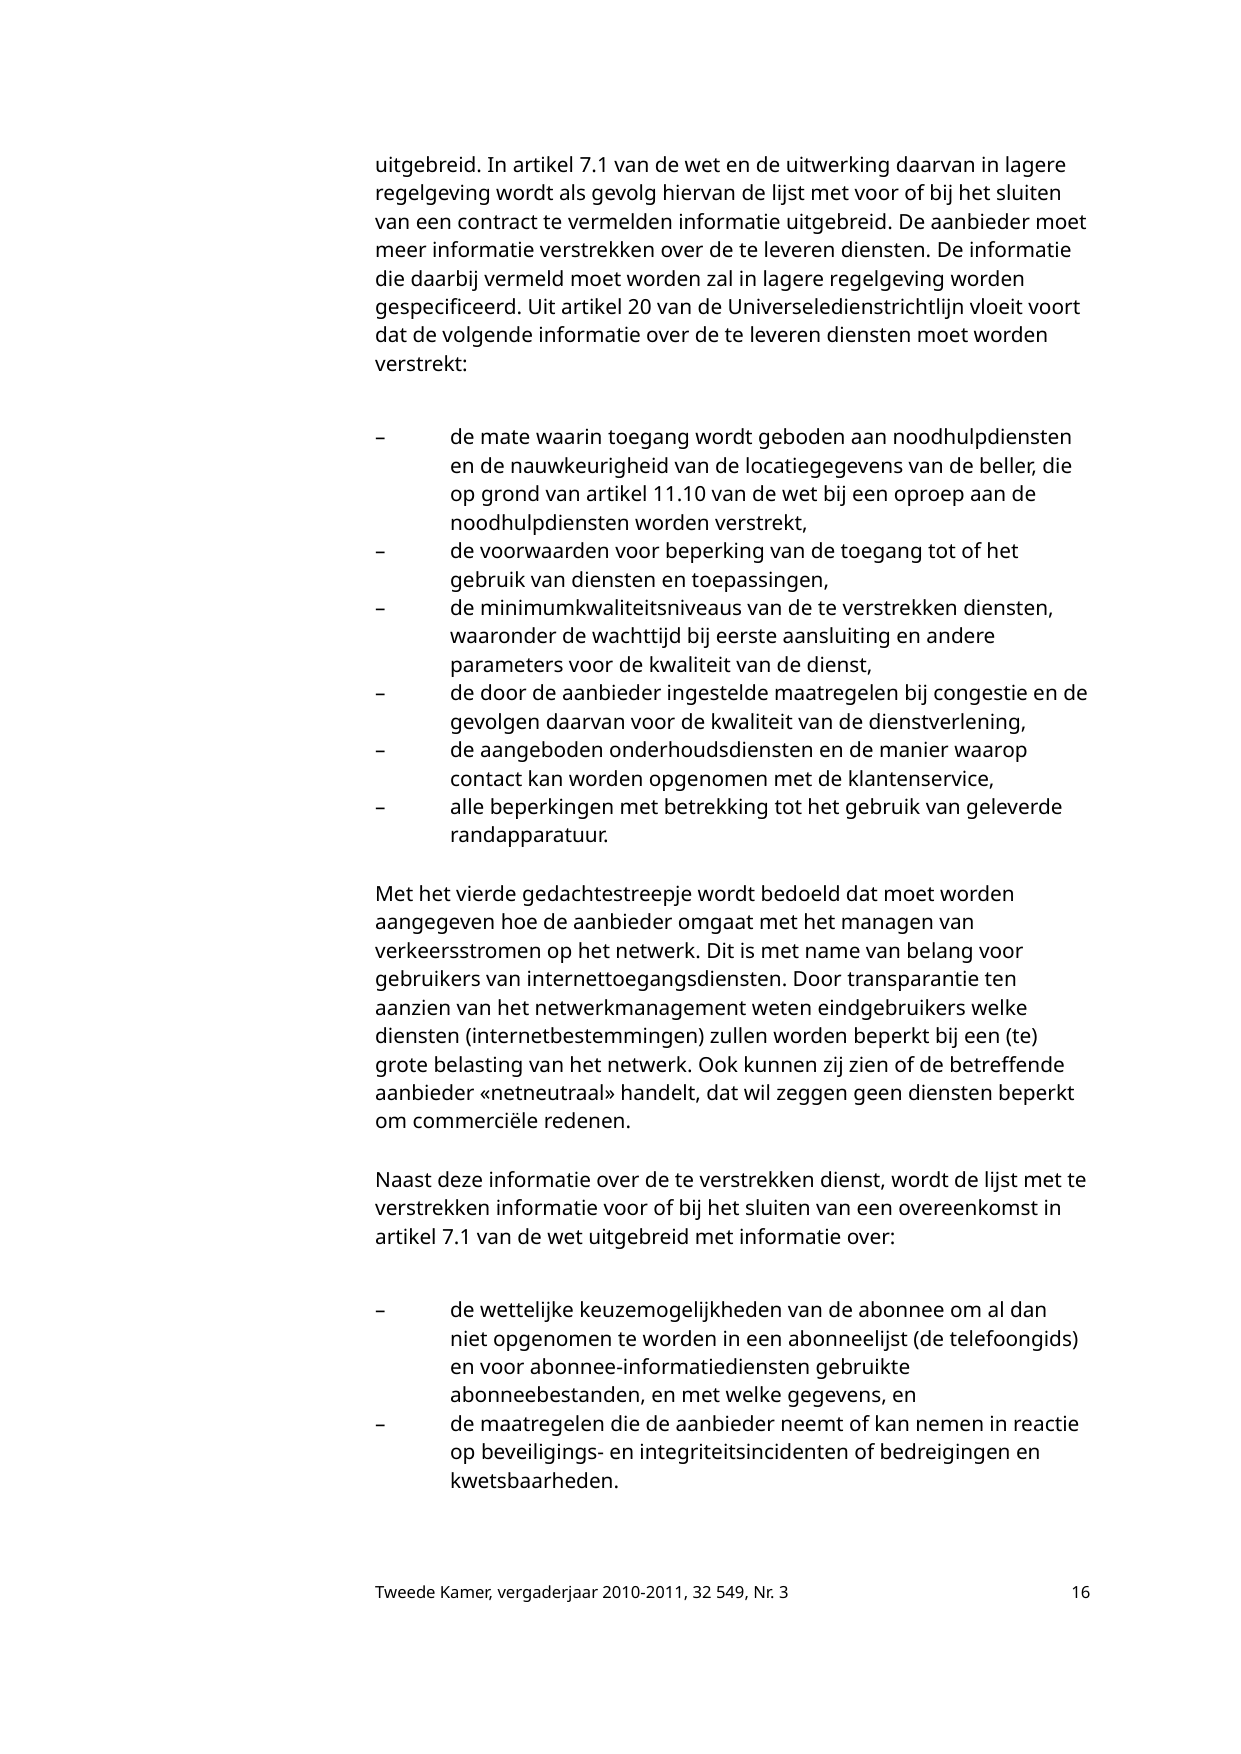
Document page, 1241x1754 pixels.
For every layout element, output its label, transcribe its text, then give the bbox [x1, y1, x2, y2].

text Met het vierde gedachtestreepje wordt bedoeld dat moet worden aangegeven hoe de aanbieder omgaat met het managen van verkeersstromen op het netwerk. Dit is met name van belang voor gebruikers van internettoegangsdiensten. Door transparantie ten aanzien van het netwerkmanagement weten eindgebruikers welke diensten (internetbestemmingen) zullen worden beperkt bij een (te) grote belasting van het netwerk. Ook kunnen zij zien of de betreffende aanbieder «netneutraal» handelt, dat wil zeggen geen diensten beperkt om commerciële redenen. [375, 879, 1090, 1135]
text Naast deze informatie over de te verstrekken dienst, wordt de lijst met te verstrekken informatie voor of bij het sluiten van een overeenkomst in artikel 7.1 van de wet uitgebreid met informatie over: [375, 1165, 1090, 1250]
text uitgebreid. In artikel 7.1 van de wet en de uitwerking daarvan in lagere regelgeving wordt als gevolg hiervan de lijst met voor of bij het sluiten van een contract te vermelden informatie uitgebreid. De aanbieder moet meer informatie verstrekken over de te leveren diensten. De informatie die daarbij vermeld moet worden zal in lagere regelgeving worden gespecificeerd. Uit artikel 20 van de Universeledienstrichtlijn vloeit voort dat de volgende informatie over de te leveren diensten moet worden verstrekt: [375, 150, 1090, 377]
list alle beperkingen met betrekking tot het gebruik van geleverde randapparatuur. [375, 792, 1090, 849]
list de wettelijke keuzemogelijkheden van de abonnee om al dan niet opgenomen te worden in een abonneelijst (de telefoongids) en voor abonnee-informatiediensten gebruikte abonneebestanden, en met welke gegevens, en [375, 1295, 1090, 1409]
list de maatregelen die de aanbieder neemt of kan nemen in reactie op beveiligings- en integriteitsincidenten of bedreigingen en kwetsbaarheden. [375, 1409, 1090, 1494]
list de voorwaarden voor beperking van de toegang tot of het gebruik van diensten en toepassingen, [375, 536, 1090, 593]
list de door de aanbieder ingestelde maatregelen bij congestie en de gevolgen daarvan voor de kwaliteit van de dienstverlening, [375, 678, 1090, 735]
list de aangeboden onderhoudsdiensten en de manier waarop contact kan worden opgenomen met de klantenservice, [375, 735, 1090, 792]
list de minimumkwaliteitsniveaus van de te verstrekken diensten, waaronder de wachttijd bij eerste aansluiting en andere parameters voor de kwaliteit van de dienst, [375, 593, 1090, 678]
list de mate waarin toegang wordt geboden aan noodhulpdiensten en de nauwkeurigheid van de locatiegegevens van de beller, die op grond van artikel 11.10 van de wet bij een oproep aan de noodhulpdiensten worden verstrekt, [375, 422, 1090, 536]
